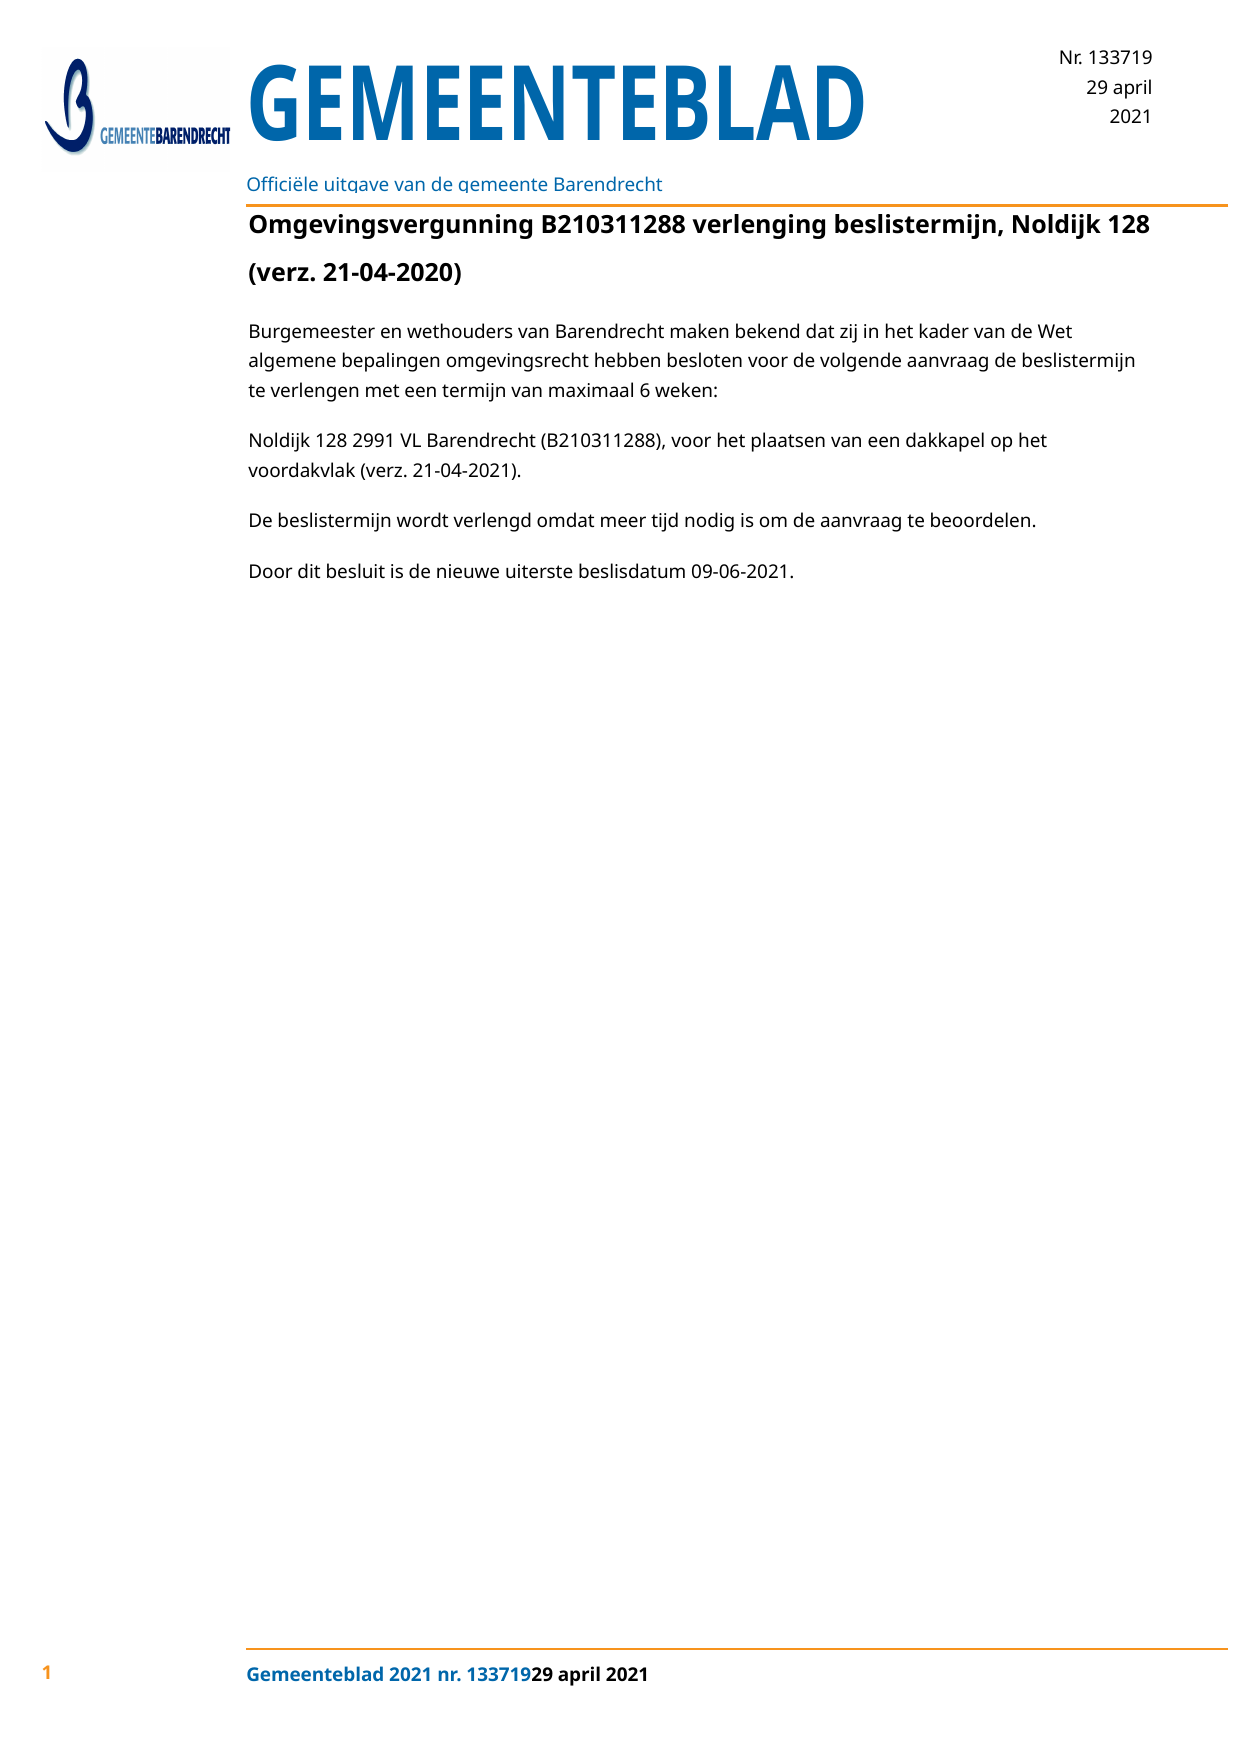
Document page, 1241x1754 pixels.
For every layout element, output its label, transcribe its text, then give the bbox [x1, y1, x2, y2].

text De beslistermijn wordt verlengd omdat meer tijd nodig is om de aanvraag te beoordelen. [248, 507, 1152, 533]
text Noldijk 128 2991 VL Barendrecht (B210311288), voor het plaatsen van een dakkapel op het voordakvlak (verz. 21-04-2021). [248, 427, 1152, 483]
text Omgevingsvergunning B210311288 verlenging beslistermijn, Noldijk 128 (verz. 21-04-2020) [248, 207, 1152, 288]
picture [41, 47, 231, 172]
text Door dit besluit is de nieuwe uiterste beslisdatum 09-06-2021. [248, 558, 1152, 584]
text Burgemeester en wethouders van Barendrecht maken bekend dat zij in het kader van de Wet algemene bepalingen omgevingsrecht hebben besloten voor de volgende aanvraag de beslistermijn te verlengen met een termijn van maximaal 6 weken: [248, 318, 1152, 403]
